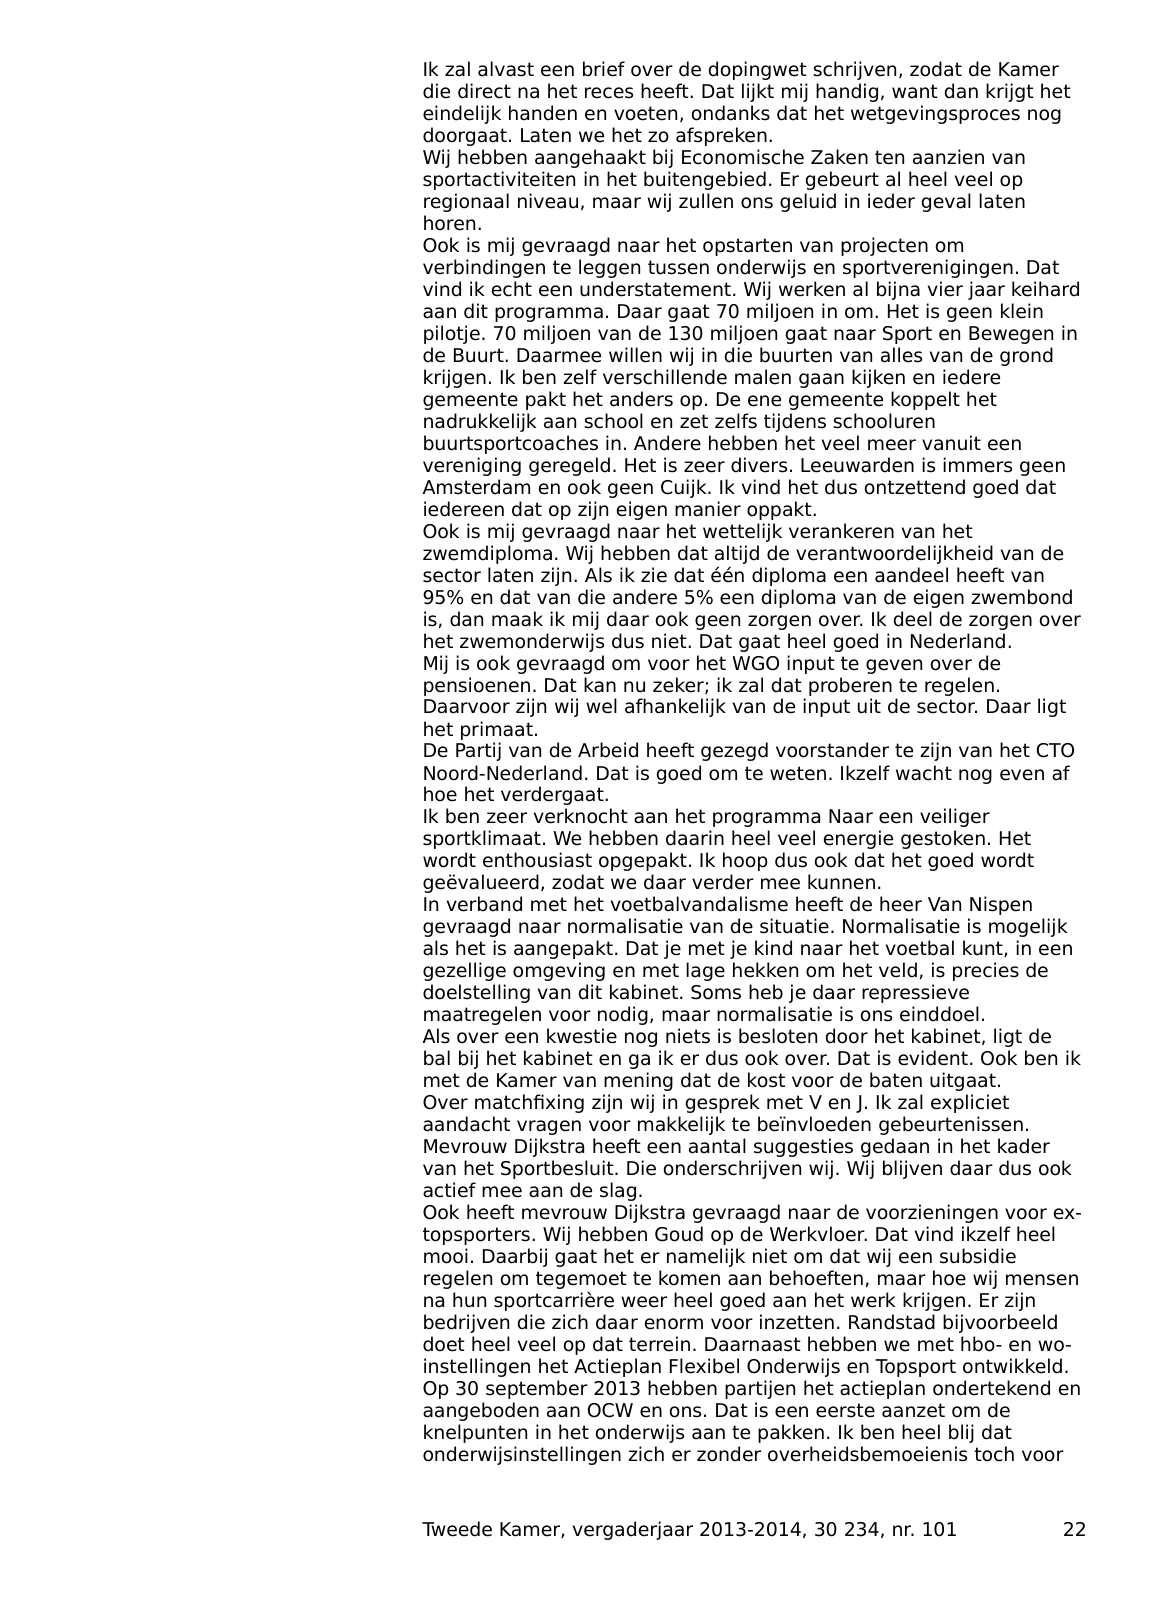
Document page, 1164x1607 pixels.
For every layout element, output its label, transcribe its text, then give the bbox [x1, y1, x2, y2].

text Wij hebben aangehaakt bij Economische Zaken ten aanzien van sportactiviteiten in het buitengebied. Er gebeurt al heel veel op regionaal niveau, maar wij zullen ons geluid in ieder geval laten horen. [422, 147, 1087, 235]
text Ik zal alvast een brief over de dopingwet schrijven, zodat de Kamer die direct na het reces heeft. Dat lijkt mij handig, want dan krijgt het eindelijk handen en voeten, ondanks dat het wetgevingsproces nog doorgaat. Laten we het zo afspreken. [422, 59, 1087, 147]
text Ik ben zeer verknocht aan het programma Naar een veiliger sportklimaat. We hebben daarin heel veel energie gestoken. Het wordt enthousiast opgepakt. Ik hoop dus ook dat het goed wordt geëvalueerd, zodat we daar verder mee kunnen. [422, 806, 1087, 894]
text Mevrouw Dijkstra heeft een aantal suggesties gedaan in het kader van het Sportbesluit. Die onderschrijven wij. Wij blijven daar dus ook actief mee aan de slag. [422, 1136, 1087, 1202]
text Ook is mij gevraagd naar het wettelijk verankeren van het zwemdiploma. Wij hebben dat altijd de verantwoordelijkheid van de sector laten zijn. Als ik zie dat één diploma een aandeel heeft van 95% en dat van die andere 5% een diploma van de eigen zwembond is, dan maak ik mij daar ook geen zorgen over. Ik deel de zorgen over het zwemonderwijs dus niet. Dat gaat heel goed in Nederland. [422, 521, 1087, 652]
text In verband met het voetbalvandalisme heeft de heer Van Nispen gevraagd naar normalisatie van de situatie. Normalisatie is mogelijk als het is aangepakt. Dat je met je kind naar het voetbal kunt, in een gezellige omgeving en met lage hekken om het veld, is precies de doelstelling van dit kabinet. Soms heb je daar repressieve maatregelen voor nodig, maar normalisatie is ons einddoel. [422, 894, 1087, 1026]
text Over matchfixing zijn wij in gesprek met V en J. Ik zal expliciet aandacht vragen voor makkelijk te beïnvloeden gebeurtenissen. [422, 1092, 1087, 1136]
text Mij is ook gevraagd om voor het WGO input te geven over de pensioenen. Dat kan nu zeker; ik zal dat proberen te regelen. Daarvoor zijn wij wel afhankelijk van de input uit de sector. Daar ligt het primaat. [422, 652, 1087, 740]
text Als over een kwestie nog niets is besloten door het kabinet, ligt de bal bij het kabinet en ga ik er dus ook over. Dat is evident. Ook ben ik met de Kamer van mening dat de kost voor de baten uitgaat. [422, 1026, 1087, 1092]
text De Partij van de Arbeid heeft gezegd voorstander te zijn van het CTO Noord-Nederland. Dat is goed om te weten. Ikzelf wacht nog even af hoe het verdergaat. [422, 740, 1087, 806]
text Ook heeft mevrouw Dijkstra gevraagd naar de voorzieningen voor ex-topsporters. Wij hebben Goud op de Werkvloer. Dat vind ikzelf heel mooi. Daarbij gaat het er namelijk niet om dat wij een subsidie regelen om tegemoet te komen aan behoeften, maar hoe wij mensen na hun sportcarrière weer heel goed aan het werk krijgen. Er zijn bedrijven die zich daar enorm voor inzetten. Randstad bijvoorbeeld doet heel veel op dat terrein. Daarnaast hebben we met hbo- en wo-instellingen het Actieplan Flexibel Onderwijs en Topsport ontwikkeld. Op 30 september 2013 hebben partijen het actieplan ondertekend en aangeboden aan OCW en ons. Dat is een eerste aanzet om de knelpunten in het onderwijs aan te pakken. Ik ben heel blij dat onderwijsinstellingen zich er zonder overheidsbemoeienis toch voor [422, 1202, 1087, 1466]
text Ook is mij gevraagd naar het opstarten van projecten om verbindingen te leggen tussen onderwijs en sportverenigingen. Dat vind ik echt een understatement. Wij werken al bijna vier jaar keihard aan dit programma. Daar gaat 70 miljoen in om. Het is geen klein pilotje. 70 miljoen van de 130 miljoen gaat naar Sport en Bewegen in de Buurt. Daarmee willen wij in die buurten van alles van de grond krijgen. Ik ben zelf verschillende malen gaan kijken en iedere gemeente pakt het anders op. De ene gemeente koppelt het nadrukkelijk aan school en zet zelfs tijdens schooluren buurtsportcoaches in. Andere hebben het veel meer vanuit een vereniging geregeld. Het is zeer divers. Leeuwarden is immers geen Amsterdam en ook geen Cuijk. Ik vind het dus ontzettend goed dat iedereen dat op zijn eigen manier oppakt. [422, 235, 1087, 521]
